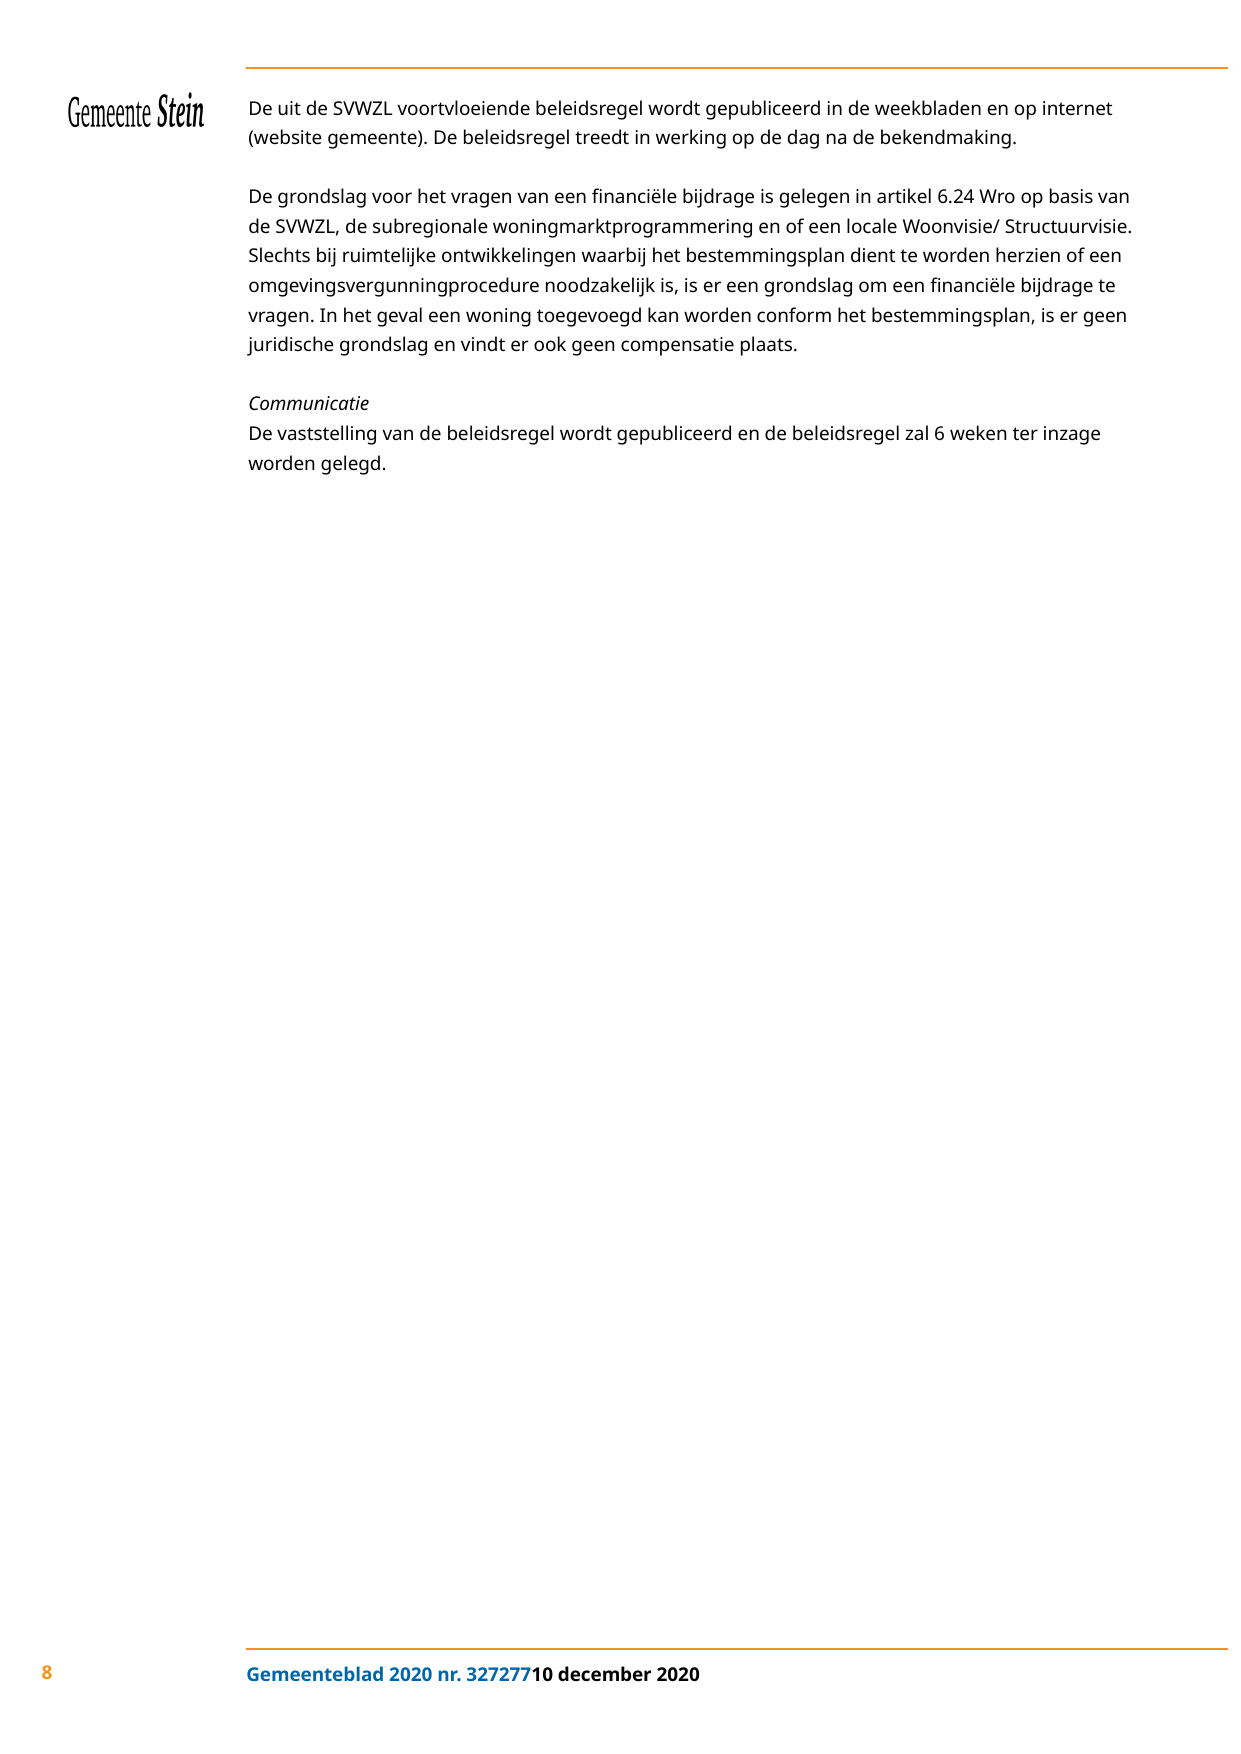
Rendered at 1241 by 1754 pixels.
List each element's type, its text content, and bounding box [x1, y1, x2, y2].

text Communicatie [248, 391, 1152, 416]
picture [41, 47, 231, 172]
text De grondslag voor het vragen van een financiële bijdrage is gelegen in artikel 6.24 Wro op basis van de SVWZL, de subregionale woningmarktprogrammering en of een locale Woonvisie/ Structuurvisie. Slechts bij ruimtelijke ontwikkelingen waarbij het bestemmingsplan dient te worden herzien of een omgevingsvergunningprocedure noodzakelijk is, is er een grondslag om een financiële bijdrage te vragen. In het geval een woning toegevoegd kan worden conform het bestemmingsplan, is er geen juridische grondslag en vindt er ook geen compensatie plaats. [248, 183, 1152, 357]
text De vaststelling van de beleidsregel wordt gepubliceerd en de beleidsregel zal 6 weken ter inzage worden gelegd. [248, 420, 1152, 476]
text De uit de SVWZL voortvloeiende beleidsregel wordt gepubliceerd in de weekbladen en op internet (website gemeente). De beleidsregel treedt in werking op de dag na de bekendmaking. [248, 95, 1152, 150]
